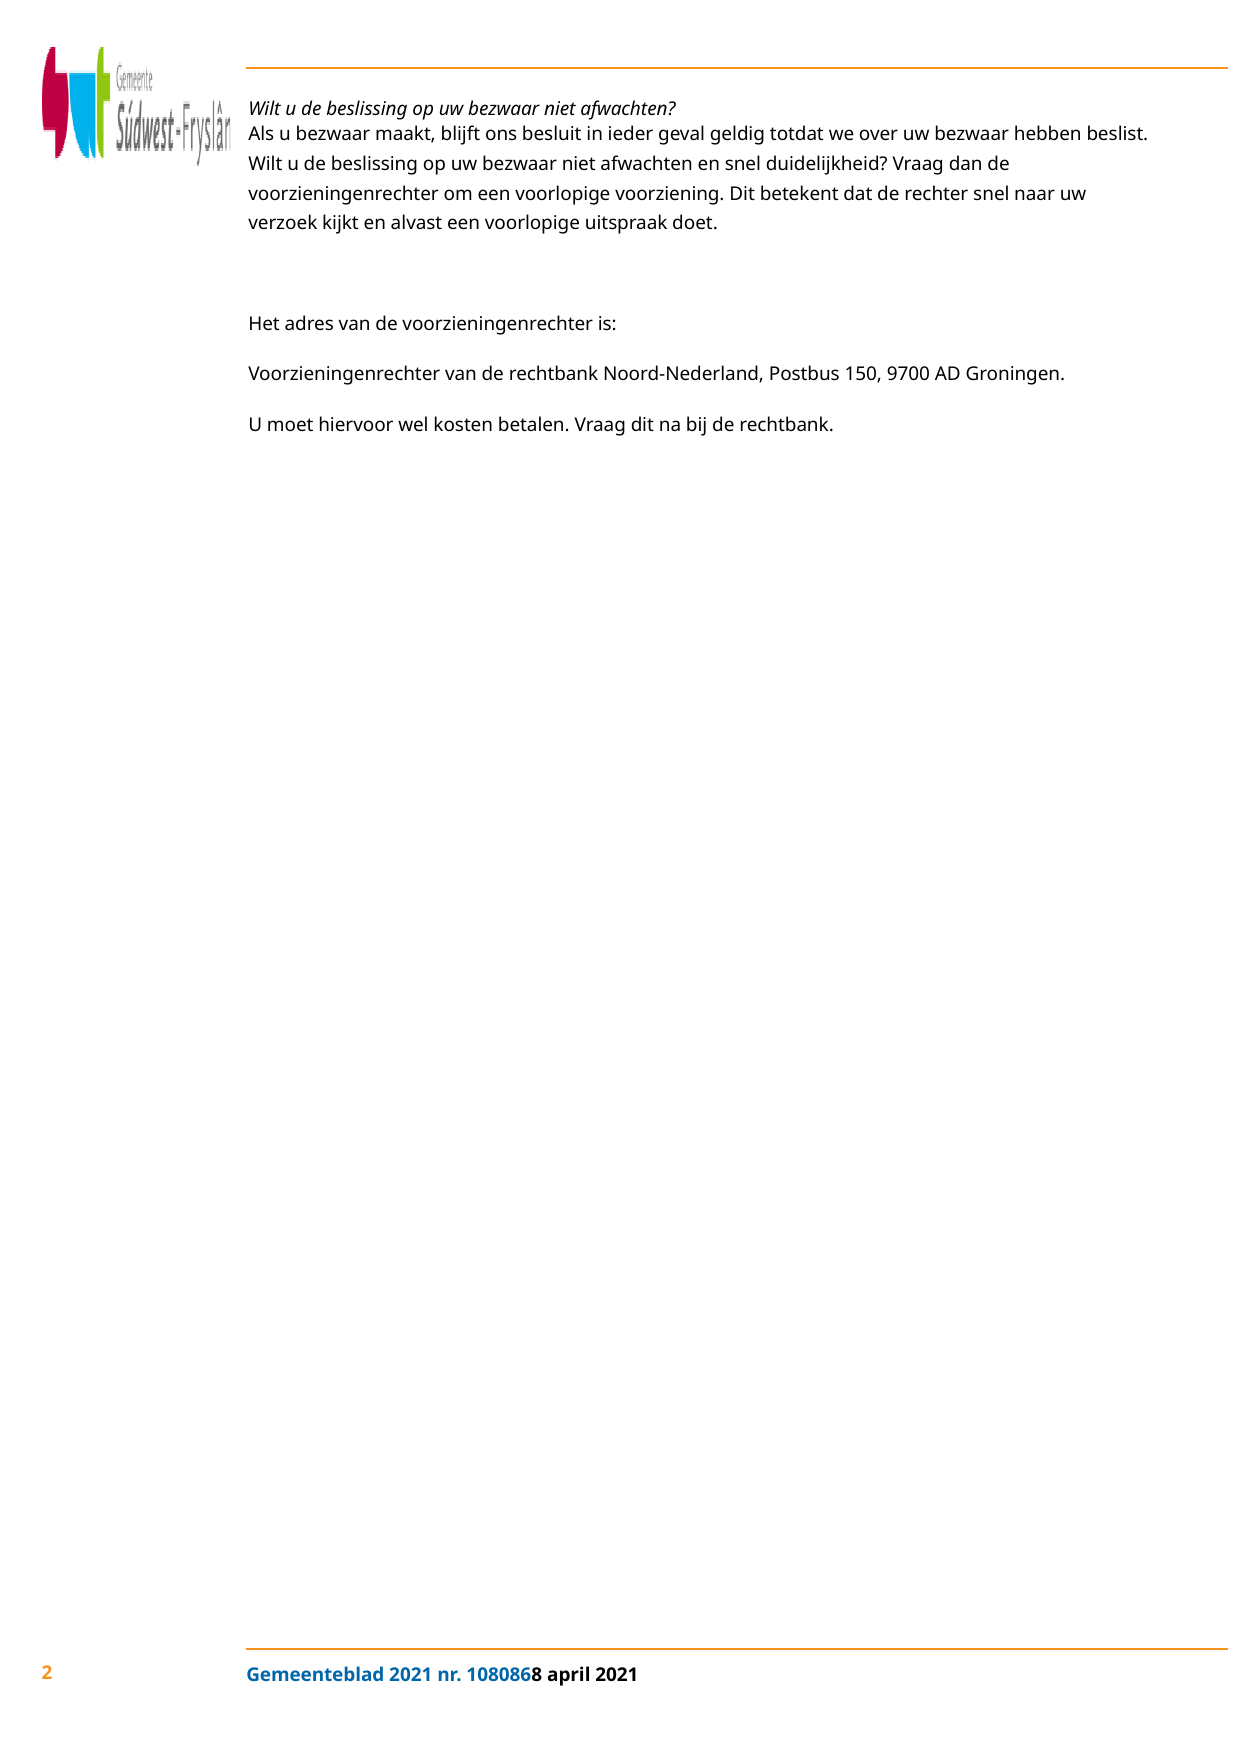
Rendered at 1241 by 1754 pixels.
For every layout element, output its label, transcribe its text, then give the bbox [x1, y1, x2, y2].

picture [41, 47, 231, 172]
text Als u bezwaar maakt, blijft ons besluit in ieder geval geldig totdat we over uw bezwaar hebben beslist. Wilt u de beslissing op uw bezwaar niet afwachten en snel duidelijkheid? Vraag dan de voorzieningenrechter om een voorlopige voorziening. Dit betekent dat de rechter snel naar uw verzoek kijkt en alvast een voorlopige uitspraak doet. [248, 121, 1152, 235]
text Wilt u de beslissing op uw bezwaar niet afwachten? [248, 95, 1152, 121]
text U moet hiervoor wel kosten betalen. Vraag dit na bij de rechtbank. [248, 411, 1152, 437]
text Het adres van de voorzieningenrechter is: [248, 310, 1152, 336]
text Voorzieningenrechter van de rechtbank Noord-Nederland, Postbus 150, 9700 AD Groningen. [248, 361, 1152, 386]
